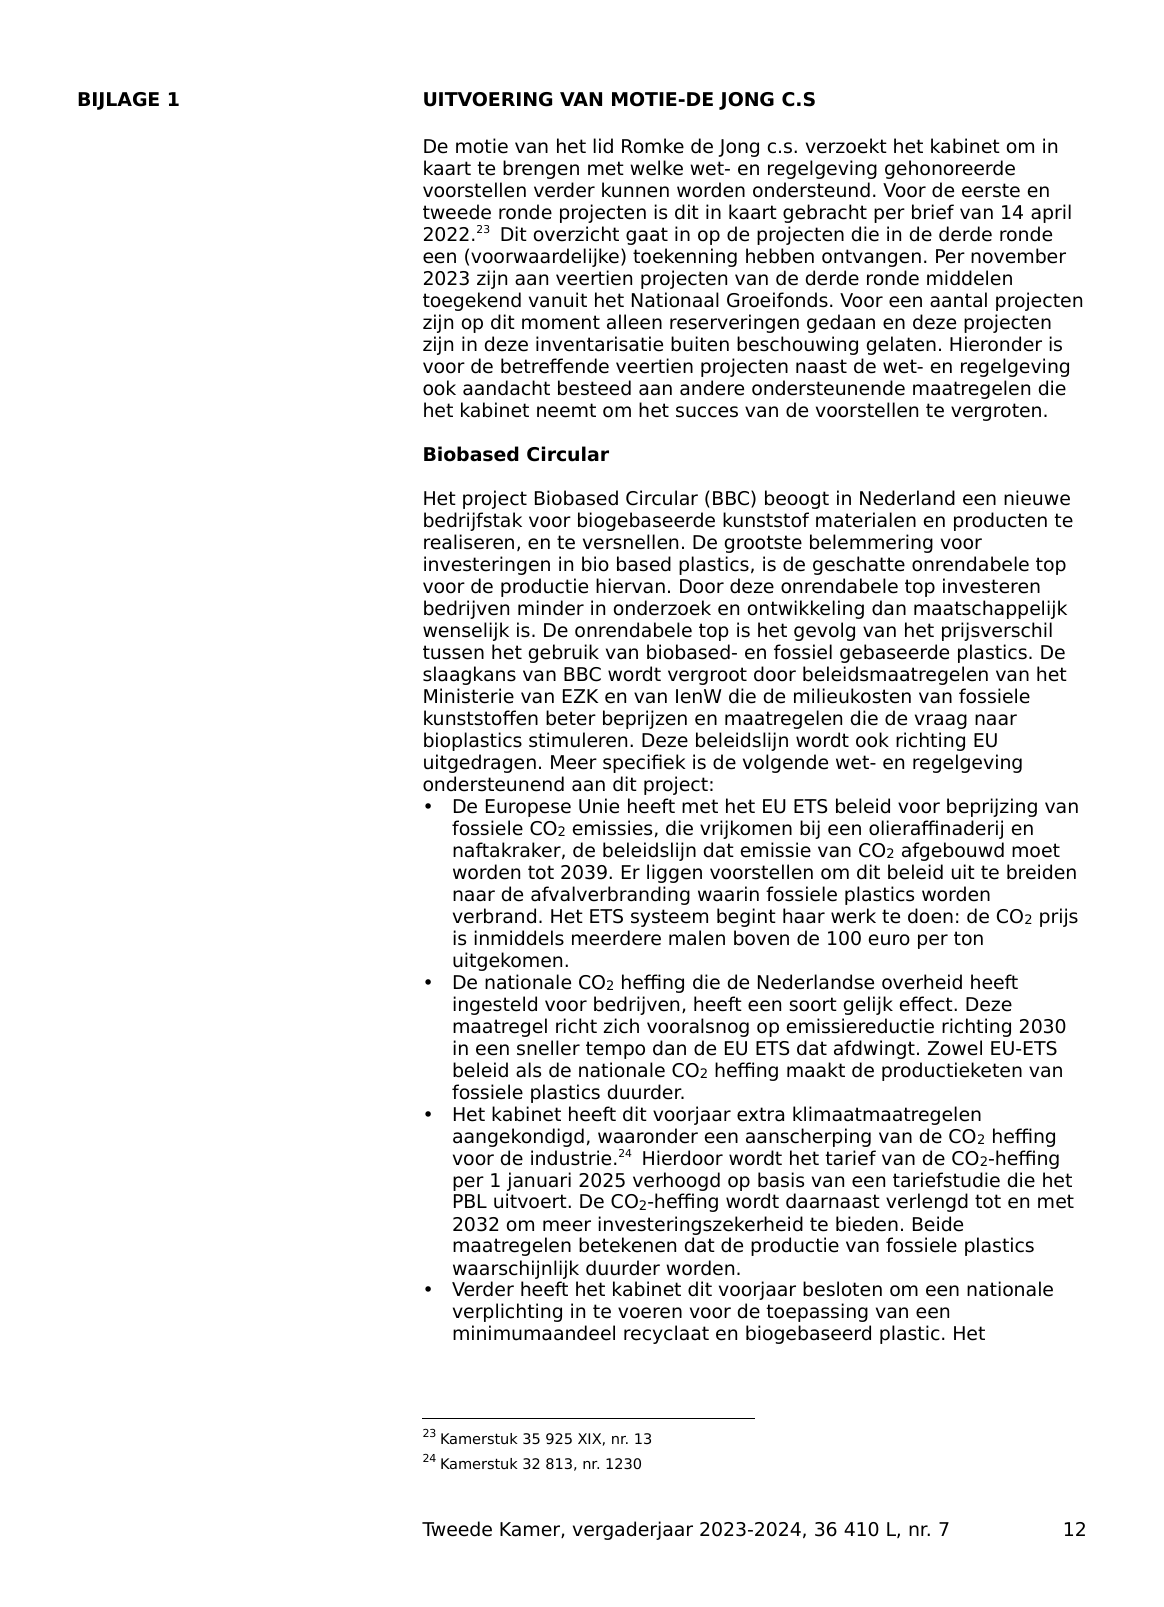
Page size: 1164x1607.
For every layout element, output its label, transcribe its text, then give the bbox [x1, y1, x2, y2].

text De motie van het lid Romke de Jong c.s. verzoekt het kabinet om in kaart te brengen met welke wet- en regelgeving gehonoreerde voorstellen verder kunnen worden ondersteund. Voor de eerste en tweede ronde projecten is dit in kaart gebracht per brief van 14 april 2022. Dit overzicht gaat in op de projecten die in de derde ronde een (voorwaardelijke) toekenning hebben ontvangen. Per november 2023 zijn aan veertien projecten van de derde ronde middelen toegekend vanuit het Nationaal Groeifonds. Voor een aantal projecten zijn op dit moment alleen reserveringen gedaan en deze projecten zijn in deze inventarisatie buiten beschouwing gelaten. Hieronder is voor de betreffende veertien projecten naast de wet- en regelgeving ook aandacht besteed aan andere ondersteunende maatregelen die het kabinet neemt om het succes van de voorstellen te vergroten. [422, 136, 1087, 422]
text • Het kabinet heeft dit voorjaar extra klimaatmaatregelen aangekondigd, waaronder een aanscherping van de CO2 heffing voor de industrie. Hierdoor wordt het tarief van de CO2-heffing per 1 januari 2025 verhoogd op basis van een tariefstudie die het PBL uitvoert. De CO2-heffing wordt daarnaast verlengd tot en met 2032 om meer investeringszekerheid te bieden. Beide maatregelen betekenen dat de productie van fossiele plastics waarschijnlijk duurder worden. [422, 1103, 1087, 1279]
subtitle Biobased Circular [422, 444, 1087, 466]
text Kamerstuk 32 813, nr. 1230 [422, 1452, 1087, 1474]
text • De nationale CO2 heffing die de Nederlandse overheid heeft ingesteld voor bedrijven, heeft een soort gelijk effect. Deze maatregel richt zich vooralsnog op emissiereductie richting 2030 in een sneller tempo dan de EU ETS dat afdwingt. Zowel EU-ETS beleid als de nationale CO2 heffing maakt de productieketen van fossiele plastics duurder. [422, 972, 1087, 1103]
text • De Europese Unie heeft met het EU ETS beleid voor beprijzing van fossiele CO2 emissies, die vrijkomen bij een olieraffinaderij en naftakraker, de beleidslijn dat emissie van CO2 afgebouwd moet worden tot 2039. Er liggen voorstellen om dit beleid uit te breiden naar de afvalverbranding waarin fossiele plastics worden verbrand. Het ETS systeem begint haar werk te doen: de CO2 prijs is inmiddels meerdere malen boven de 100 euro per ton uitgekomen. [422, 796, 1087, 972]
subtitle BIJLAGE 1 UITVOERING VAN MOTIE-DE JONG C.S [77, 89, 1087, 111]
text Het project Biobased Circular (BBC) beoogt in Nederland een nieuwe bedrijfstak voor biogebaseerde kunststof materialen en producten te realiseren, en te versnellen. De grootste belemmering voor investeringen in bio based plastics, is de geschatte onrendabele top voor de productie hiervan. Door deze onrendabele top investeren bedrijven minder in onderzoek en ontwikkeling dan maatschappelijk wenselijk is. De onrendabele top is het gevolg van het prijsverschil tussen het gebruik van biobased- en fossiel gebaseerde plastics. De slaagkans van BBC wordt vergroot door beleidsmaatregelen van het Ministerie van EZK en van IenW die de milieukosten van fossiele kunststoffen beter beprijzen en maatregelen die de vraag naar bioplastics stimuleren. Deze beleidslijn wordt ook richting EU uitgedragen. Meer specifiek is de volgende wet- en regelgeving ondersteunend aan dit project: [422, 488, 1087, 796]
text • Verder heeft het kabinet dit voorjaar besloten om een nationale verplichting in te voeren voor de toepassing van een minimumaandeel recyclaat en biogebaseerd plastic. Het [422, 1279, 1087, 1345]
text Kamerstuk 35 925 XIX, nr. 13 [422, 1427, 1087, 1449]
